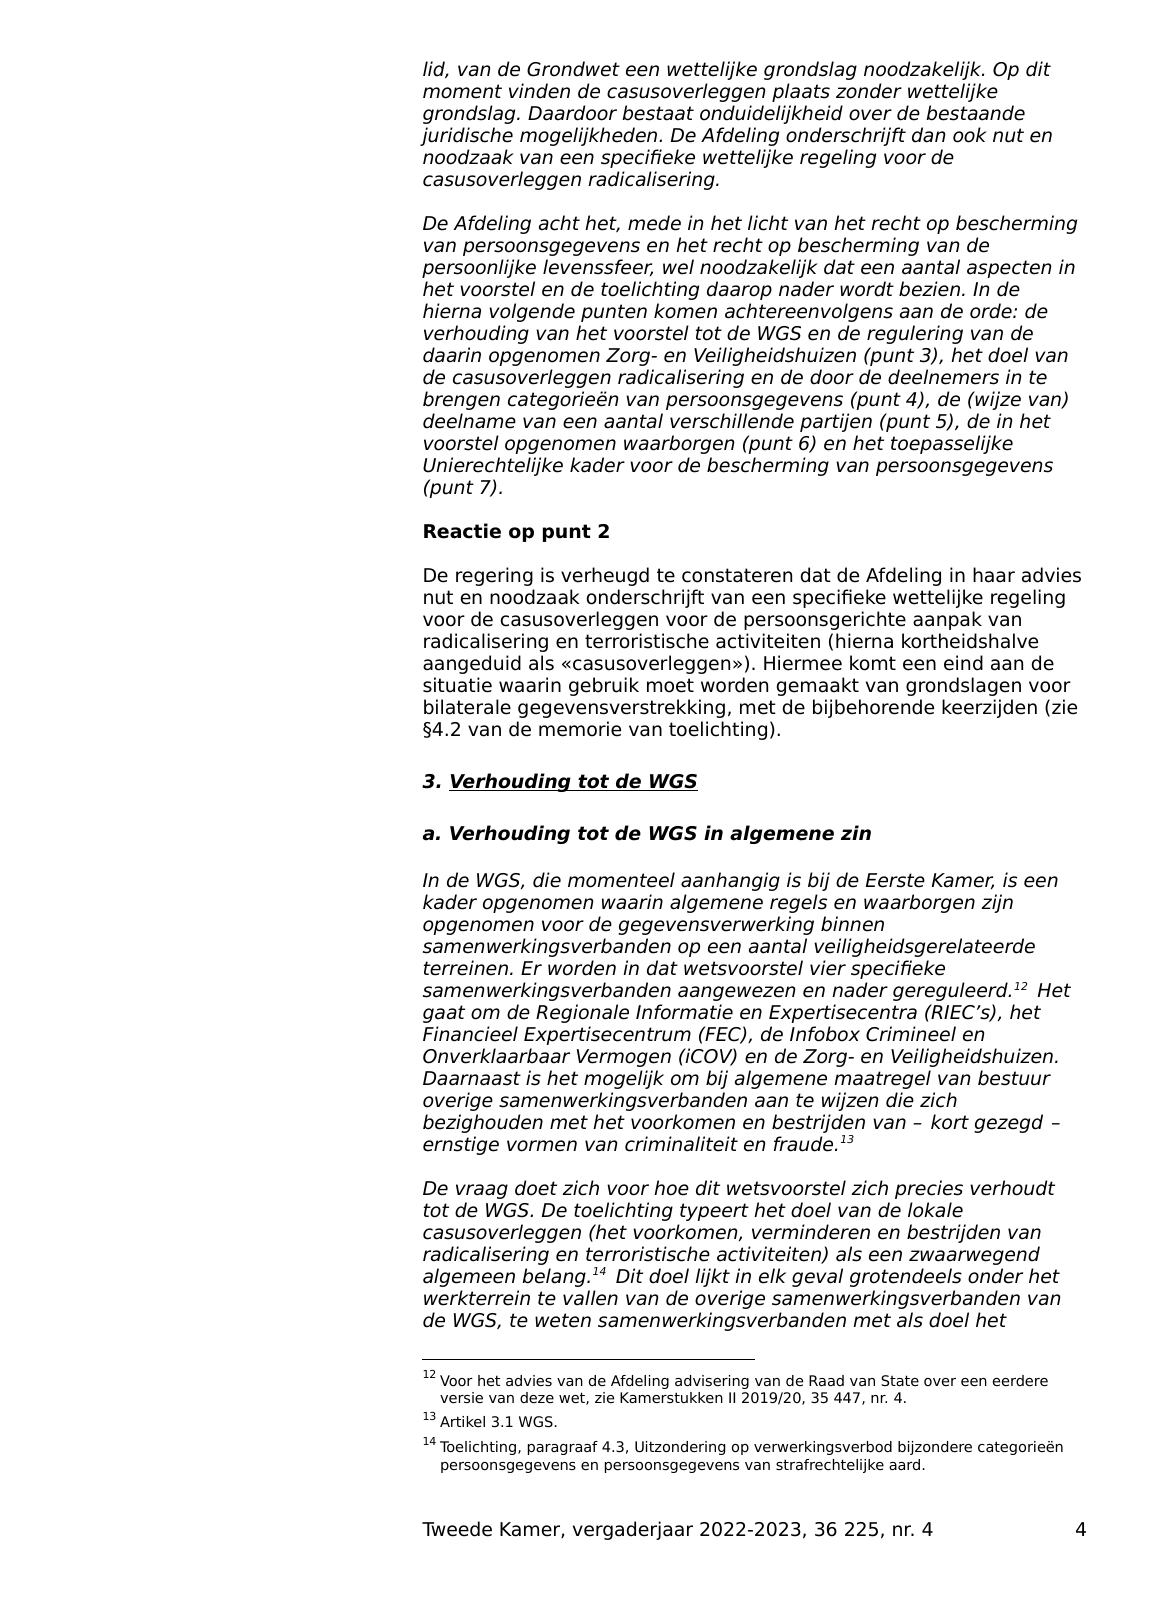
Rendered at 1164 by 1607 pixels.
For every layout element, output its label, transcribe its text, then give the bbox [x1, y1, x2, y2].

text De vraag doet zich voor hoe dit wetsvoorstel zich precies verhoudt tot de WGS. De toelichting typeert het doel van de lokale casusoverleggen (het voorkomen, verminderen en bestrijden van radicalisering en terroristische activiteiten) als een zwaarwegend algemeen belang. Dit doel lijkt in elk geval grotendeels onder het werkterrein te vallen van de overige samenwerkingsverbanden van de WGS, te weten samenwerkingsverbanden met als doel het [422, 1178, 1087, 1332]
text Voor het advies van de Afdeling advisering van de Raad van State over een eerdere versie van deze wet, zie Kamerstukken II 2019/20, 35 447, nr. 4. [422, 1368, 1087, 1407]
text De Afdeling acht het, mede in het licht van het recht op bescherming van persoonsgegevens en het recht op bescherming van de persoonlijke levenssfeer, wel noodzakelijk dat een aantal aspecten in het voorstel en de toelichting daarop nader wordt bezien. In de hierna volgende punten komen achtereenvolgens aan de orde: de verhouding van het voorstel tot de WGS en de regulering van de daarin opgenomen Zorg- en Veiligheidshuizen (punt 3), het doel van de casusoverleggen radicalisering en de door de deelnemers in te brengen categorieën van persoonsgegevens (punt 4), de (wijze van) deelname van een aantal verschillende partijen (punt 5), de in het voorstel opgenomen waarborgen (punt 6) en het toepasselijke Unierechtelijke kader voor de bescherming van persoonsgegevens (punt 7). [422, 213, 1087, 499]
subtitle a. Verhouding tot de WGS in algemene zin [422, 823, 1087, 845]
text Artikel 3.1 WGS. [422, 1410, 1087, 1432]
subtitle Reactie op punt 2 [422, 521, 1087, 543]
text Toelichting, paragraaf 4.3, Uitzondering op verwerkingsverbod bijzondere categorieën persoonsgegevens en persoonsgegevens van strafrechtelijke aard. [422, 1435, 1087, 1474]
text In de WGS, die momenteel aanhangig is bij de Eerste Kamer, is een kader opgenomen waarin algemene regels en waarborgen zijn opgenomen voor de gegevensverwerking binnen samenwerkingsverbanden op een aantal veiligheidsgerelateerde terreinen. Er worden in dat wetsvoorstel vier specifieke samenwerkingsverbanden aangewezen en nader gereguleerd. Het gaat om de Regionale Informatie en Expertisecentra (RIEC’s), het Financieel Expertisecentrum (FEC), de Infobox Crimineel en Onverklaarbaar Vermogen (iCOV) en de Zorg- en Veiligheidshuizen. Daarnaast is het mogelijk om bij algemene maatregel van bestuur overige samenwerkingsverbanden aan te wijzen die zich bezighouden met het voorkomen en bestrijden van – kort gezegd – ernstige vormen van criminaliteit en fraude. [422, 870, 1087, 1156]
text De regering is verheugd te constateren dat de Afdeling in haar advies nut en noodzaak onderschrijft van een specifieke wettelijke regeling voor de casusoverleggen voor de persoonsgerichte aanpak van radicalisering en terroristische activiteiten (hierna kortheidshalve aangeduid als «casusoverleggen»). Hiermee komt een eind aan de situatie waarin gebruik moet worden gemaakt van grondslagen voor bilaterale gegevensverstrekking, met de bijbehorende keerzijden (zie §4.2 van de memorie van toelichting). [422, 565, 1087, 741]
text lid, van de Grondwet een wettelijke grondslag noodzakelijk. Op dit moment vinden de casusoverleggen plaats zonder wettelijke grondslag. Daardoor bestaat onduidelijkheid over de bestaande juridische mogelijkheden. De Afdeling onderschrijft dan ook nut en noodzaak van een specifieke wettelijke regeling voor de casusoverleggen radicalisering. [422, 59, 1087, 191]
subtitle 3. Verhouding tot de WGS [422, 771, 1087, 793]
